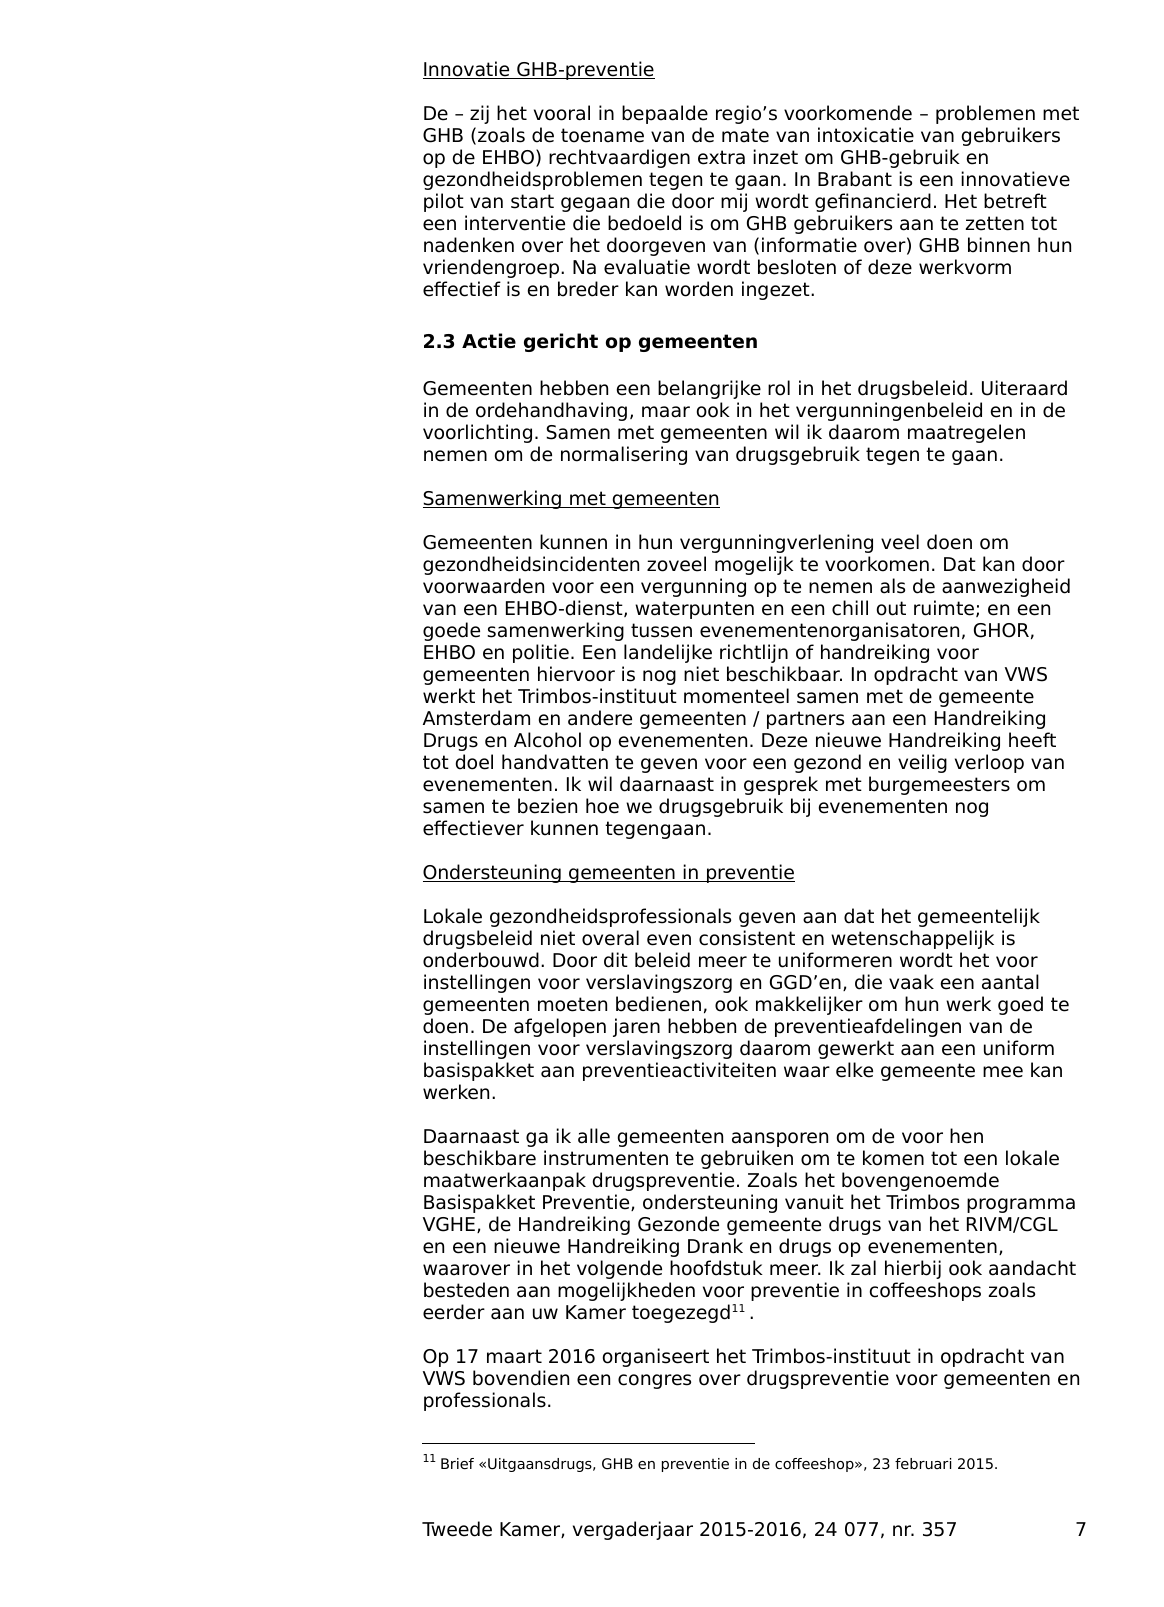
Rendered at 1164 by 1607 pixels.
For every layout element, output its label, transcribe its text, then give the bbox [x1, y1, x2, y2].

text Op 17 maart 2016 organiseert het Trimbos-instituut in opdracht van VWS bovendien een congres over drugspreventie voor gemeenten en professionals. [422, 1346, 1087, 1412]
text Gemeenten hebben een belangrijke rol in het drugsbeleid. Uiteraard in de ordehandhaving, maar ook in het vergunningenbeleid en in de voorlichting. Samen met gemeenten wil ik daarom maatregelen nemen om de normalisering van drugsgebruik tegen te gaan. [422, 378, 1087, 466]
subtitle Samenwerking met gemeenten [422, 488, 1087, 510]
text Lokale gezondheidsprofessionals geven aan dat het gemeentelijk drugsbeleid niet overal even consistent en wetenschappelijk is onderbouwd. Door dit beleid meer te uniformeren wordt het voor instellingen voor verslavingszorg en GGD’en, die vaak een aantal gemeenten moeten bedienen, ook makkelijker om hun werk goed te doen. De afgelopen jaren hebben de preventieafdelingen van de instellingen voor verslavingszorg daarom gewerkt aan een uniform basispakket aan preventieactiviteiten waar elke gemeente mee kan werken. [422, 906, 1087, 1104]
text Gemeenten kunnen in hun vergunningverlening veel doen om gezondheidsincidenten zoveel mogelijk te voorkomen. Dat kan door voorwaarden voor een vergunning op te nemen als de aanwezigheid van een EHBO-dienst, waterpunten en een chill out ruimte; en een goede samenwerking tussen evenementenorganisatoren, GHOR, EHBO en politie. Een landelijke richtlijn of handreiking voor gemeenten hiervoor is nog niet beschikbaar. In opdracht van VWS werkt het Trimbos-instituut momenteel samen met de gemeente Amsterdam en andere gemeenten / partners aan een Handreiking Drugs en Alcohol op evenementen. Deze nieuwe Handreiking heeft tot doel handvatten te geven voor een gezond en veilig verloop van evenementen. Ik wil daarnaast in gesprek met burgemeesters om samen te bezien hoe we drugsgebruik bij evenementen nog effectiever kunnen tegengaan. [422, 532, 1087, 840]
subtitle Innovatie GHB-preventie [422, 59, 1087, 81]
text De – zij het vooral in bepaalde regio’s voorkomende – problemen met GHB (zoals de toename van de mate van intoxicatie van gebruikers op de EHBO) rechtvaardigen extra inzet om GHB-gebruik en gezondheidsproblemen tegen te gaan. In Brabant is een innovatieve pilot van start gegaan die door mij wordt gefinancierd. Het betreft een interventie die bedoeld is om GHB gebruikers aan te zetten tot nadenken over het doorgeven van (informatie over) GHB binnen hun vriendengroep. Na evaluatie wordt besloten of deze werkvorm effectief is en breder kan worden ingezet. [422, 103, 1087, 301]
subtitle Ondersteuning gemeenten in preventie [422, 862, 1087, 884]
text Brief «Uitgaansdrugs, GHB en preventie in de coffeeshop», 23 februari 2015. [422, 1452, 1087, 1474]
text Daarnaast ga ik alle gemeenten aansporen om de voor hen beschikbare instrumenten te gebruiken om te komen tot een lokale maatwerkaanpak drugspreventie. Zoals het bovengenoemde Basispakket Preventie, ondersteuning vanuit het Trimbos programma VGHE, de Handreiking Gezonde gemeente drugs van het RIVM/CGL en een nieuwe Handreiking Drank en drugs op evenementen, waarover in het volgende hoofdstuk meer. Ik zal hierbij ook aandacht besteden aan mogelijkheden voor preventie in coffeeshops zoals eerder aan uw Kamer toegezegd. [422, 1126, 1087, 1324]
subtitle 2.3 Actie gericht op gemeenten [422, 331, 1087, 353]
